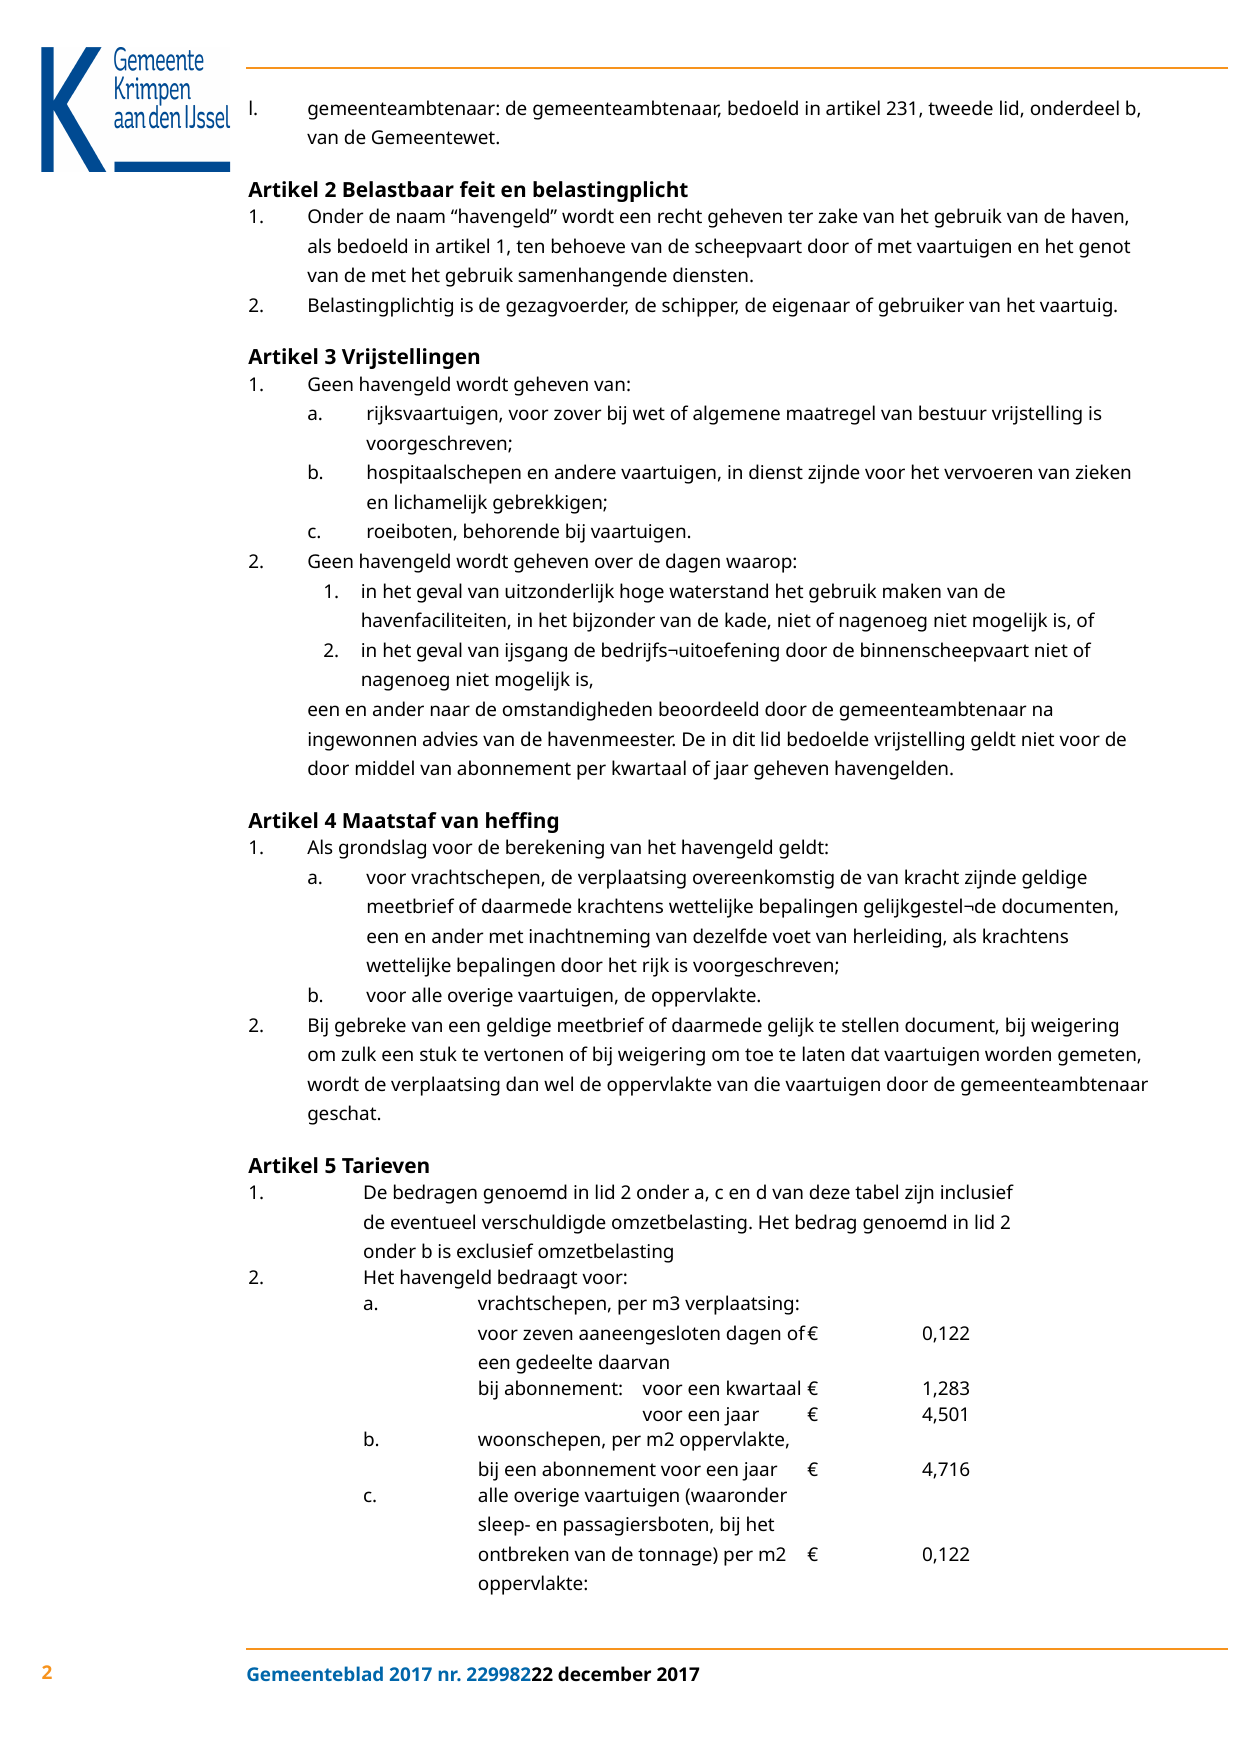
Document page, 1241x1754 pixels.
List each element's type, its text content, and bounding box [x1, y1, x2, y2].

list hospitaalschepen en andere vaartuigen, in dienst zijnde voor het vervoeren van zieken en lichamelijk gebrekkigen; [307, 459, 1152, 515]
table_cell 4,716 [922, 1426, 1037, 1482]
list Bij gebreke van een geldige meetbrief of daarmede gelijk te stellen document, bij weigering om zulk een stuk te vertonen of bij weigering om toe te laten dat vaartuigen worden gemeten, wordt de verplaatsing dan wel de oppervlakte van die vaartuigen door de gemeenteambtenaar geschat. [248, 1012, 1152, 1126]
list Onder de naam “havengeld” wordt een recht geheven ter zake van het gebruik van de haven, als bedoeld in artikel 1, ten behoeve van de scheepvaart door of met vaartuigen en het genot van de met het gebruik samenhangende diensten. [248, 203, 1152, 288]
table_cell [248, 1290, 363, 1375]
text Artikel 4 Maatstaf van heffing [248, 806, 1152, 834]
list roeiboten, behorende bij vaartuigen. [307, 519, 1152, 544]
list Geen havengeld wordt geheven over de dagen waarop: [248, 548, 1152, 574]
table_cell 1,283 [922, 1375, 1037, 1401]
table_cell voor een kwartaal [643, 1375, 807, 1401]
table_cell € [807, 1375, 922, 1401]
table_cell € [807, 1426, 922, 1482]
table_cell [248, 1426, 363, 1482]
list in het geval van ijsgang de bedrijfs¬uitoefening door de binnenscheepvaart niet of nagenoeg niet mogelijk is, [323, 637, 1152, 692]
table_cell [248, 1375, 363, 1401]
list Als grondslag voor de berekening van het havengeld geldt: [248, 834, 1152, 860]
table_cell a. [363, 1290, 478, 1375]
table_cell [922, 1264, 1037, 1290]
table_cell Het havengeld bedraagt voor: [363, 1264, 642, 1290]
table_cell [363, 1375, 478, 1401]
table_cell 4,501 [922, 1401, 1037, 1426]
text Artikel 3 Vrijstellingen [248, 342, 1152, 371]
table_cell alle overige vaartuigen (waaronder sleep- en passagiersboten, bij het ontbreken van de tonnage) per m2 oppervlakte: [478, 1482, 807, 1596]
table_cell [807, 1264, 922, 1290]
table_cell [478, 1401, 642, 1426]
table_cell b. [363, 1426, 478, 1482]
table_cell [643, 1264, 807, 1290]
table_cell woonschepen, per m2 oppervlakte, bij een abonnement voor een jaar [478, 1426, 807, 1482]
table_cell vrachtschepen, per m3 verplaatsing: voor zeven aaneengesloten dagen of een gedeelte daarvan [478, 1290, 807, 1375]
table_cell [363, 1401, 478, 1426]
table_cell € [807, 1290, 922, 1375]
list voor alle overige vaartuigen, de oppervlakte. [307, 982, 1152, 1008]
list voor vrachtschepen, de verplaatsing overeenkomstig de van kracht zijnde geldige meetbrief of daarmede krachtens wettelijke bepalingen gelijkgestel¬de documenten, een en ander met inachtneming van dezelfde voet van herleiding, als krachtens wettelijke bepalingen door het rijk is voorgeschreven; [307, 864, 1152, 978]
text Artikel 5 Tarieven [248, 1151, 1152, 1179]
list Geen havengeld wordt geheven van: [248, 371, 1152, 397]
table_cell voor een jaar [643, 1401, 807, 1426]
table_cell bij abonnement: [478, 1375, 642, 1401]
picture [41, 47, 231, 172]
table_header De bedragen genoemd in lid 2 onder a, c en d van deze tabel zijn inclusief de eventueel verschuldigde omzetbelasting. Het bedrag genoemd in lid 2 onder b is exclusief omzetbelasting [363, 1180, 1037, 1264]
table_cell c. [363, 1482, 478, 1596]
table_cell 0,122 [922, 1290, 1037, 1375]
table_cell [248, 1401, 363, 1426]
table_cell [248, 1482, 363, 1596]
table_cell € [807, 1482, 922, 1596]
list rijksvaartuigen, voor zover bij wet of algemene maatregel van bestuur vrijstelling is voorgeschreven; [307, 400, 1152, 456]
list Belastingplichtig is de gezagvoerder, de schipper, de eigenaar of gebruiker van het vaartuig. [248, 292, 1152, 318]
table_cell € [807, 1401, 922, 1426]
text Artikel 2 Belastbaar feit en belastingplicht [248, 175, 1152, 203]
table_cell 0,122 [922, 1482, 1037, 1596]
list in het geval van uitzonderlijk hoge waterstand het gebruik maken van de havenfaciliteiten, in het bijzonder van de kade, niet of nagenoeg niet mogelijk is, of [323, 578, 1152, 633]
table_cell 2. [248, 1264, 363, 1290]
table_header 1. [248, 1180, 363, 1264]
list gemeenteambtenaar: de gemeenteambtenaar, bedoeld in artikel 231, tweede lid, onderdeel b, van de Gemeentewet. [248, 95, 1152, 150]
list een en ander naar de omstandigheden beoordeeld door de gemeenteambtenaar na ingewonnen advies van de havenmeester. De in dit lid bedoelde vrijstelling geldt niet voor de door middel van abonnement per kwartaal of jaar geheven havengelden. [248, 696, 1152, 781]
